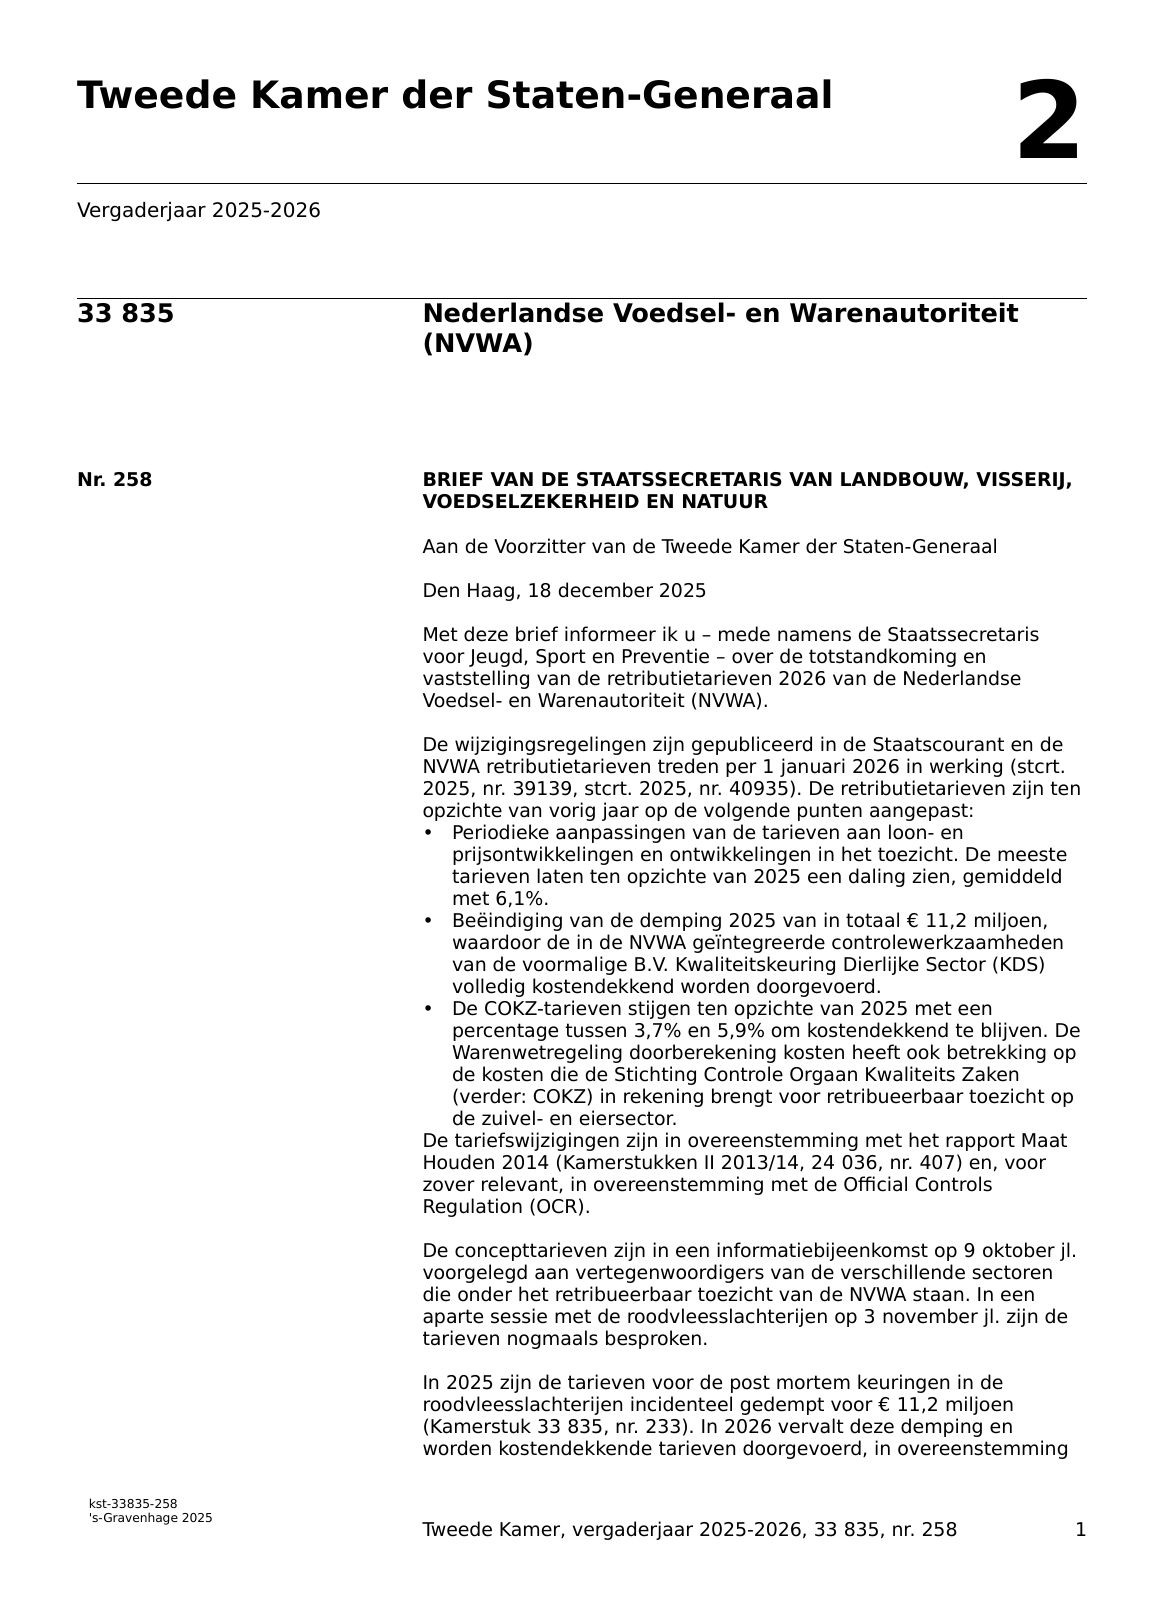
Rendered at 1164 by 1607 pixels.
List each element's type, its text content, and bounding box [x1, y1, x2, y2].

table_cell Vergaderjaar 2025-2026 [77, 184, 1087, 298]
subtitle Nr. 258 BRIEF VAN DE STAATSSECRETARIS VAN LANDBOUW, VISSERIJ, VOEDSELZEKERHEID EN NATUUR [77, 469, 1087, 513]
text In 2025 zijn de tarieven voor de post mortem keuringen in de roodvleesslachterijen incidenteel gedempt voor € 11,2 miljoen (Kamerstuk 33 835, nr. 233). In 2026 vervalt deze demping en worden kostendekkende tarieven doorgevoerd, in overeenstemming [422, 1372, 1087, 1460]
text 's-Gravenhage 2025 [88, 1511, 323, 1525]
text Aan de Voorzitter van de Tweede Kamer der Staten-Generaal [422, 536, 1087, 557]
text • Periodieke aanpassingen van de tarieven aan loon- en prijsontwikkelingen en ontwikkelingen in het toezicht. De meeste tarieven laten ten opzichte van 2025 een daling zien, gemiddeld met 6,1%. [422, 822, 1087, 910]
table_header Tweede Kamer der Staten-Generaal [77, 59, 886, 183]
subtitle 33 835 Nederlandse Voedsel- en Warenautoriteit (NVWA) [77, 299, 1087, 358]
text De tariefswijzigingen zijn in overeenstemming met het rapport Maat Houden 2014 (Kamerstukken II 2013/14, 24 036, nr. 407) en, voor zover relevant, in overeenstemming met de Official Controls Regulation (OCR). [422, 1129, 1087, 1217]
table_header 2 [886, 59, 1087, 183]
text Den Haag, 18 december 2025 [422, 580, 1087, 602]
text • De COKZ-tarieven stijgen ten opzichte van 2025 met een percentage tussen 3,7% en 5,9% om kostendekkend te blijven. De Warenwetregeling doorberekening kosten heeft ook betrekking op de kosten die de Stichting Controle Orgaan Kwaliteits Zaken (verder: COKZ) in rekening brengt voor retribueerbaar toezicht op de zuivel- en eiersector. [422, 998, 1087, 1129]
text De concepttarieven zijn in een informatiebijeenkomst op 9 oktober jl. voorgelegd aan vertegenwoordigers van de verschillende sectoren die onder het retribueerbaar toezicht van de NVWA staan. In een aparte sessie met de roodvleesslachterijen op 3 november jl. zijn de tarieven nogmaals besproken. [422, 1240, 1087, 1349]
text Met deze brief informeer ik u – mede namens de Staatssecretaris voor Jeugd, Sport en Preventie – over de totstandkoming en vaststelling van de retributietarieven 2026 van de Nederlandse Voedsel- en Warenautoriteit (NVWA). [422, 624, 1087, 712]
text De wijzigingsregelingen zijn gepubliceerd in de Staatscourant en de NVWA retributietarieven treden per 1 januari 2026 in werking (stcrt. 2025, nr. 39139, stcrt. 2025, nr. 40935). De retributietarieven zijn ten opzichte van vorig jaar op de volgende punten aangepast: [422, 734, 1087, 822]
text • Beëindiging van de demping 2025 van in totaal € 11,2 miljoen, waardoor de in de NVWA geïntegreerde controlewerkzaamheden van de voormalige B.V. Kwaliteitskeuring Dierlijke Sector (KDS) volledig kostendekkend worden doorgevoerd. [422, 910, 1087, 998]
text kst-33835-258 [88, 1497, 323, 1511]
